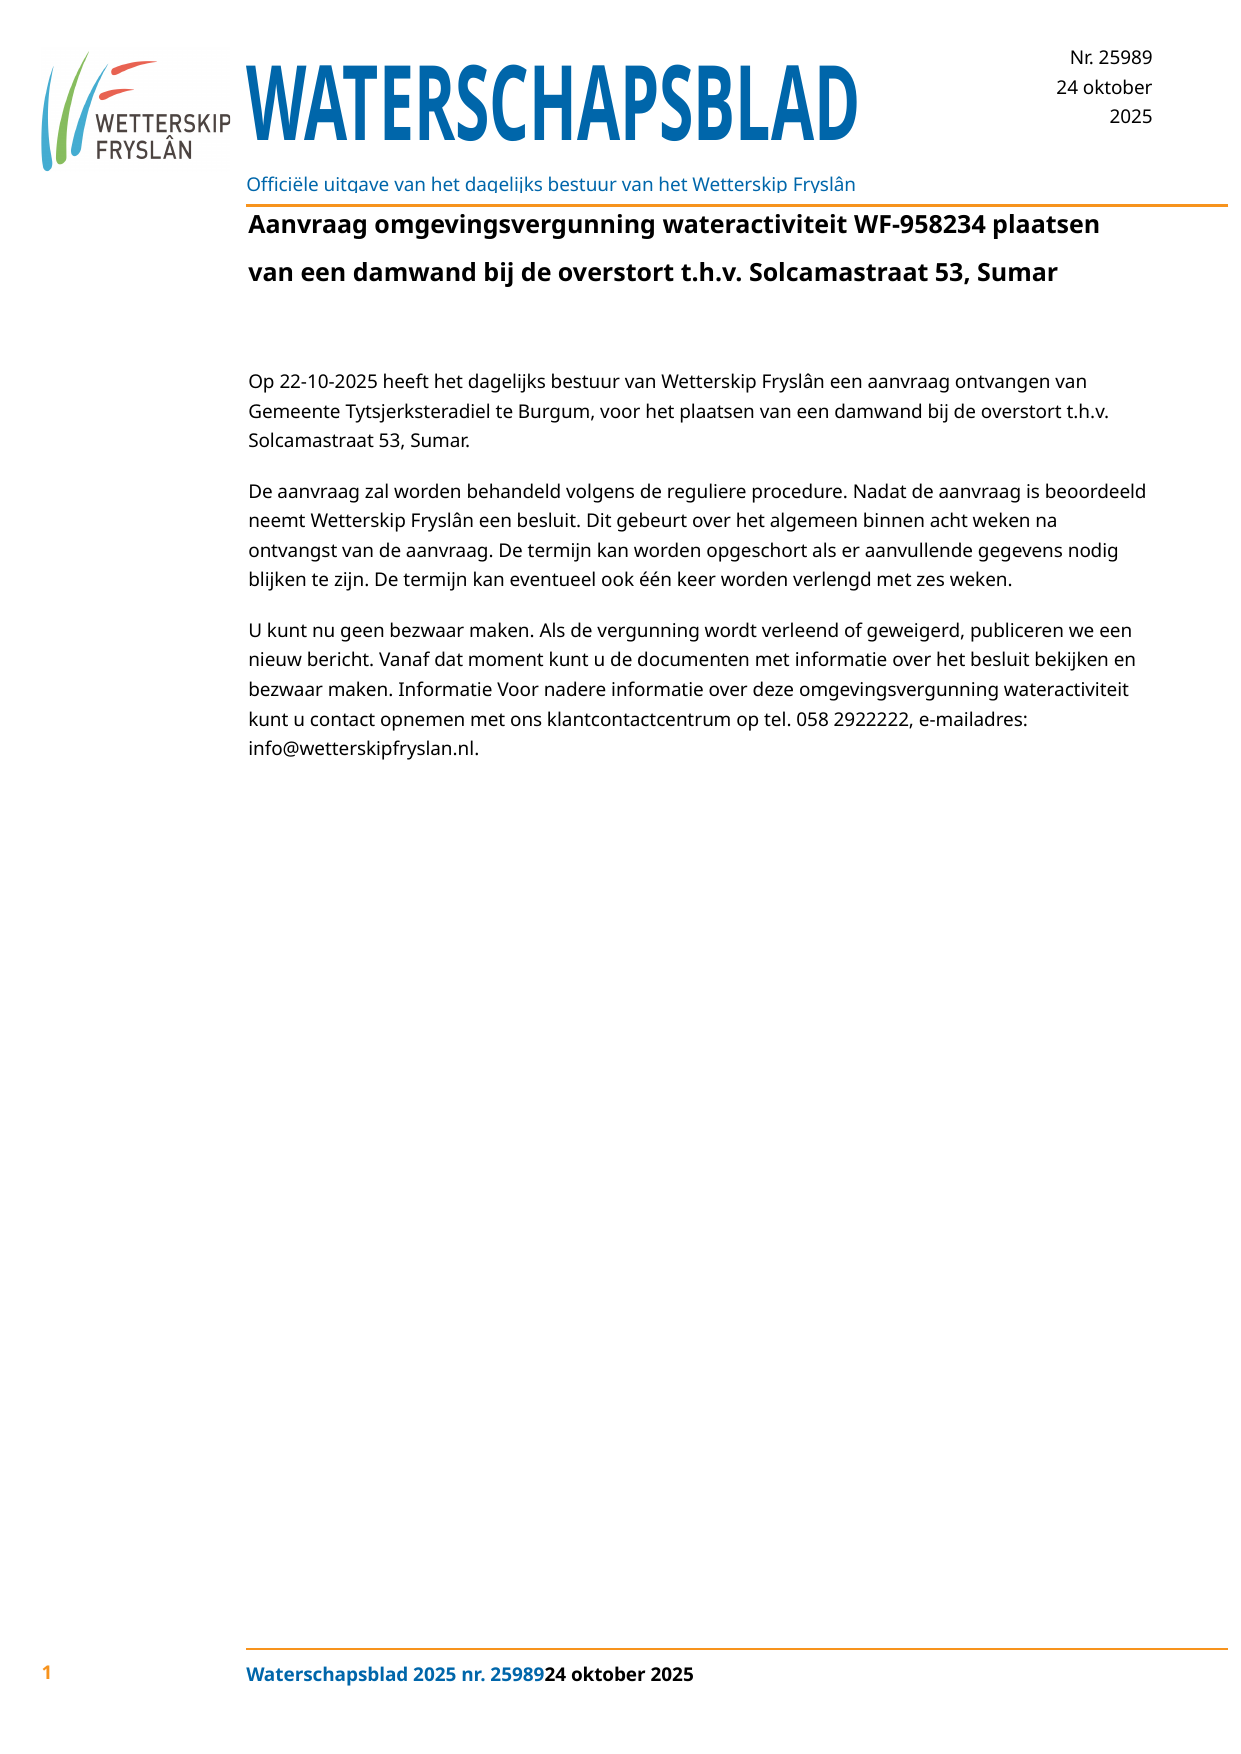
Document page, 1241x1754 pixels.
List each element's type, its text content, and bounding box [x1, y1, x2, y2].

text U kunt nu geen bezwaar maken. Als de vergunning wordt verleend of geweigerd, publiceren we een nieuw bericht. Vanaf dat moment kunt u de documenten met informatie over het besluit bekijken en bezwaar maken. Informatie Voor nadere informatie over deze omgevingsvergunning wateractiviteit kunt u contact opnemen met ons klantcontactcentrum op tel. 058 2922222, e-mailadres: info@wetterskipfryslan.nl. [248, 617, 1152, 761]
text Aanvraag omgevingsvergunning wateractiviteit WF-958234 plaatsen van een damwand bij de overstort t.h.v. Solcamastraat 53, Sumar [248, 207, 1152, 288]
text Op 22-10-2025 heeft het dagelijks bestuur van Wetterskip Fryslân een aanvraag ontvangen van Gemeente Tytsjerksteradiel te Burgum, voor het plaatsen van een damwand bij de overstort t.h.v. Solcamastraat 53, Sumar. [248, 368, 1152, 453]
picture [41, 47, 231, 172]
text De aanvraag zal worden behandeld volgens de reguliere procedure. Nadat de aanvraag is beoordeeld neemt Wetterskip Fryslân een besluit. Dit gebeurt over het algemeen binnen acht weken na ontvangst van de aanvraag. De termijn kan worden opgeschort als er aanvullende gegevens nodig blijken te zijn. De termijn kan eventueel ook één keer worden verlengd met zes weken. [248, 478, 1152, 592]
